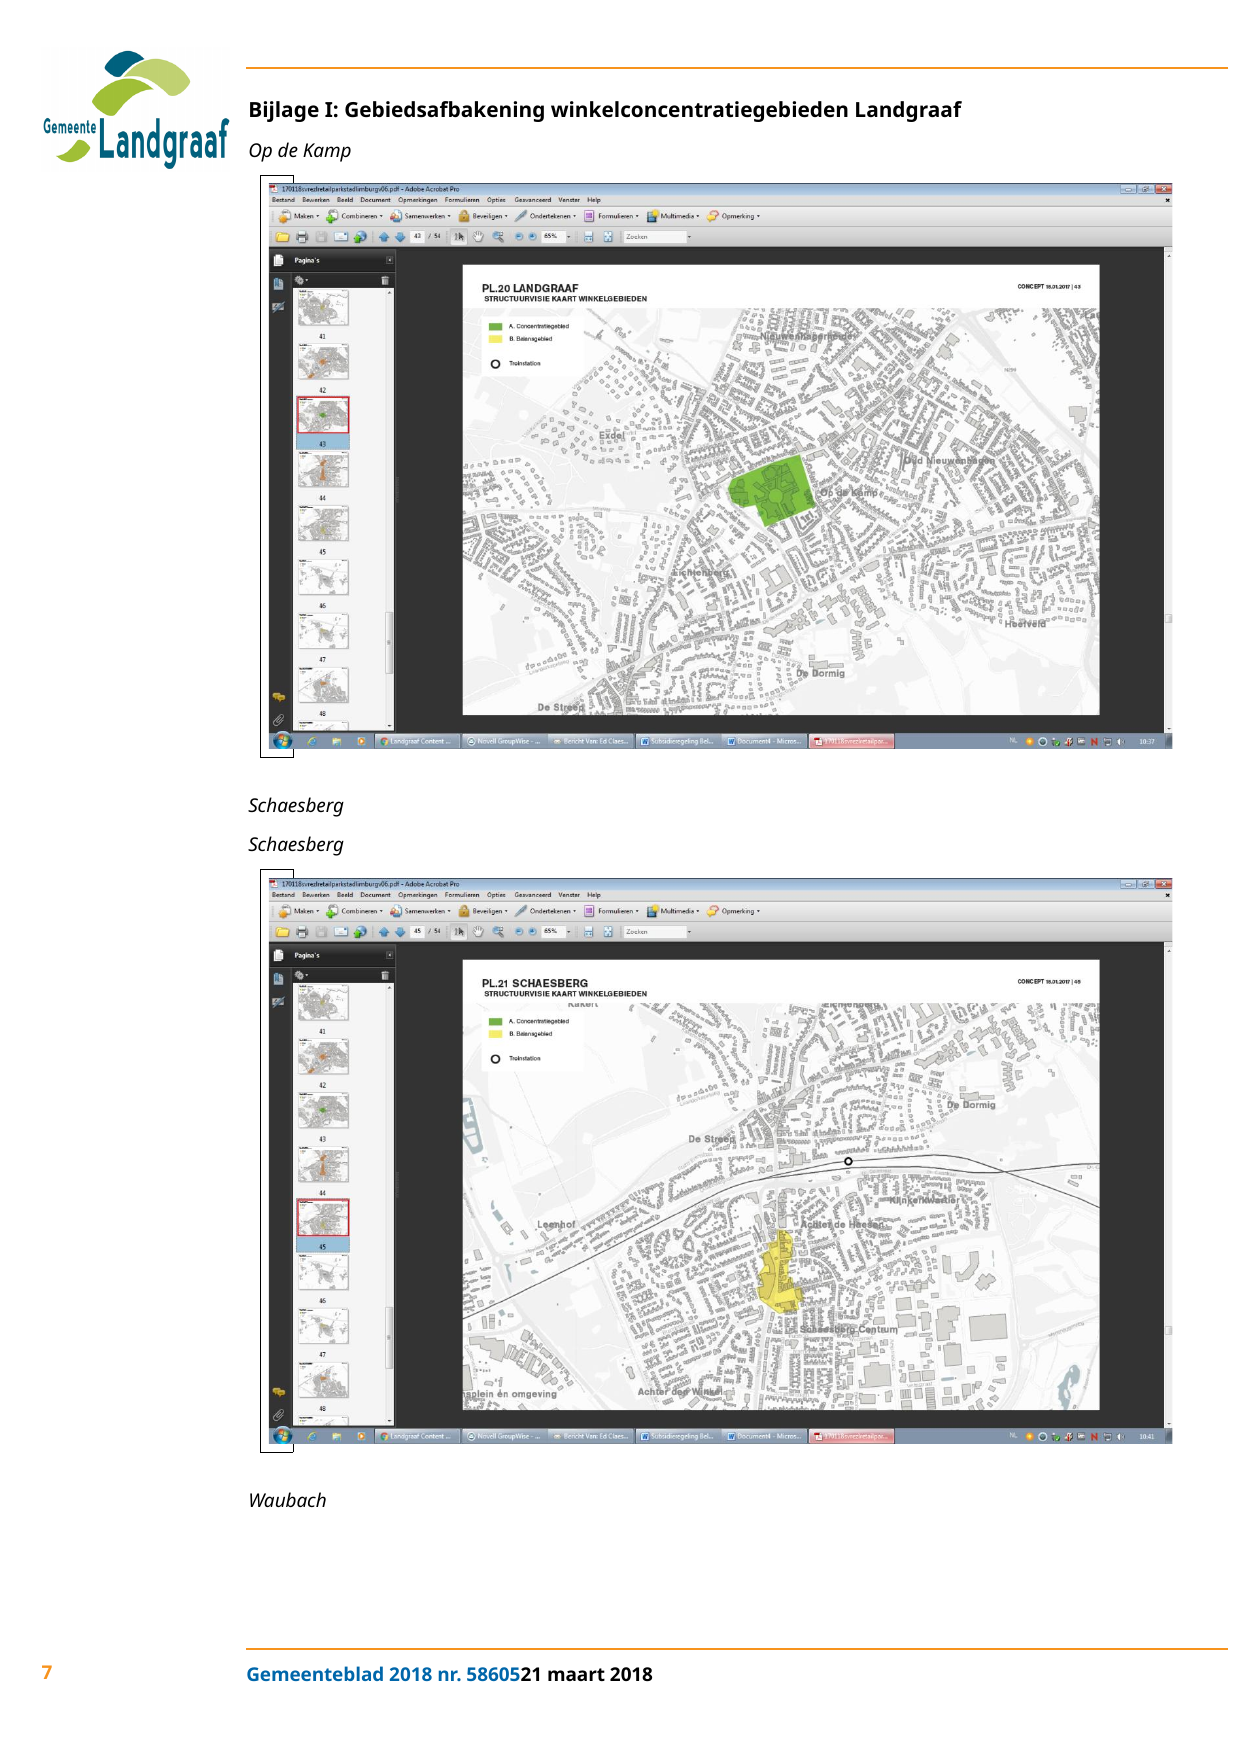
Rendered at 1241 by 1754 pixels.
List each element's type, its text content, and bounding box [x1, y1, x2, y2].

picture [41, 47, 231, 172]
picture [268, 183, 1173, 749]
text Bijlage I: Gebiedsafbakening winkelconcentratiegebieden Landgraaf [248, 95, 1152, 123]
text Waubach [248, 1487, 1152, 1513]
text Schaesberg [248, 792, 1152, 818]
text Op de Kamp [248, 137, 1152, 163]
picture [268, 878, 1173, 1444]
text Schaesberg [248, 832, 1152, 857]
